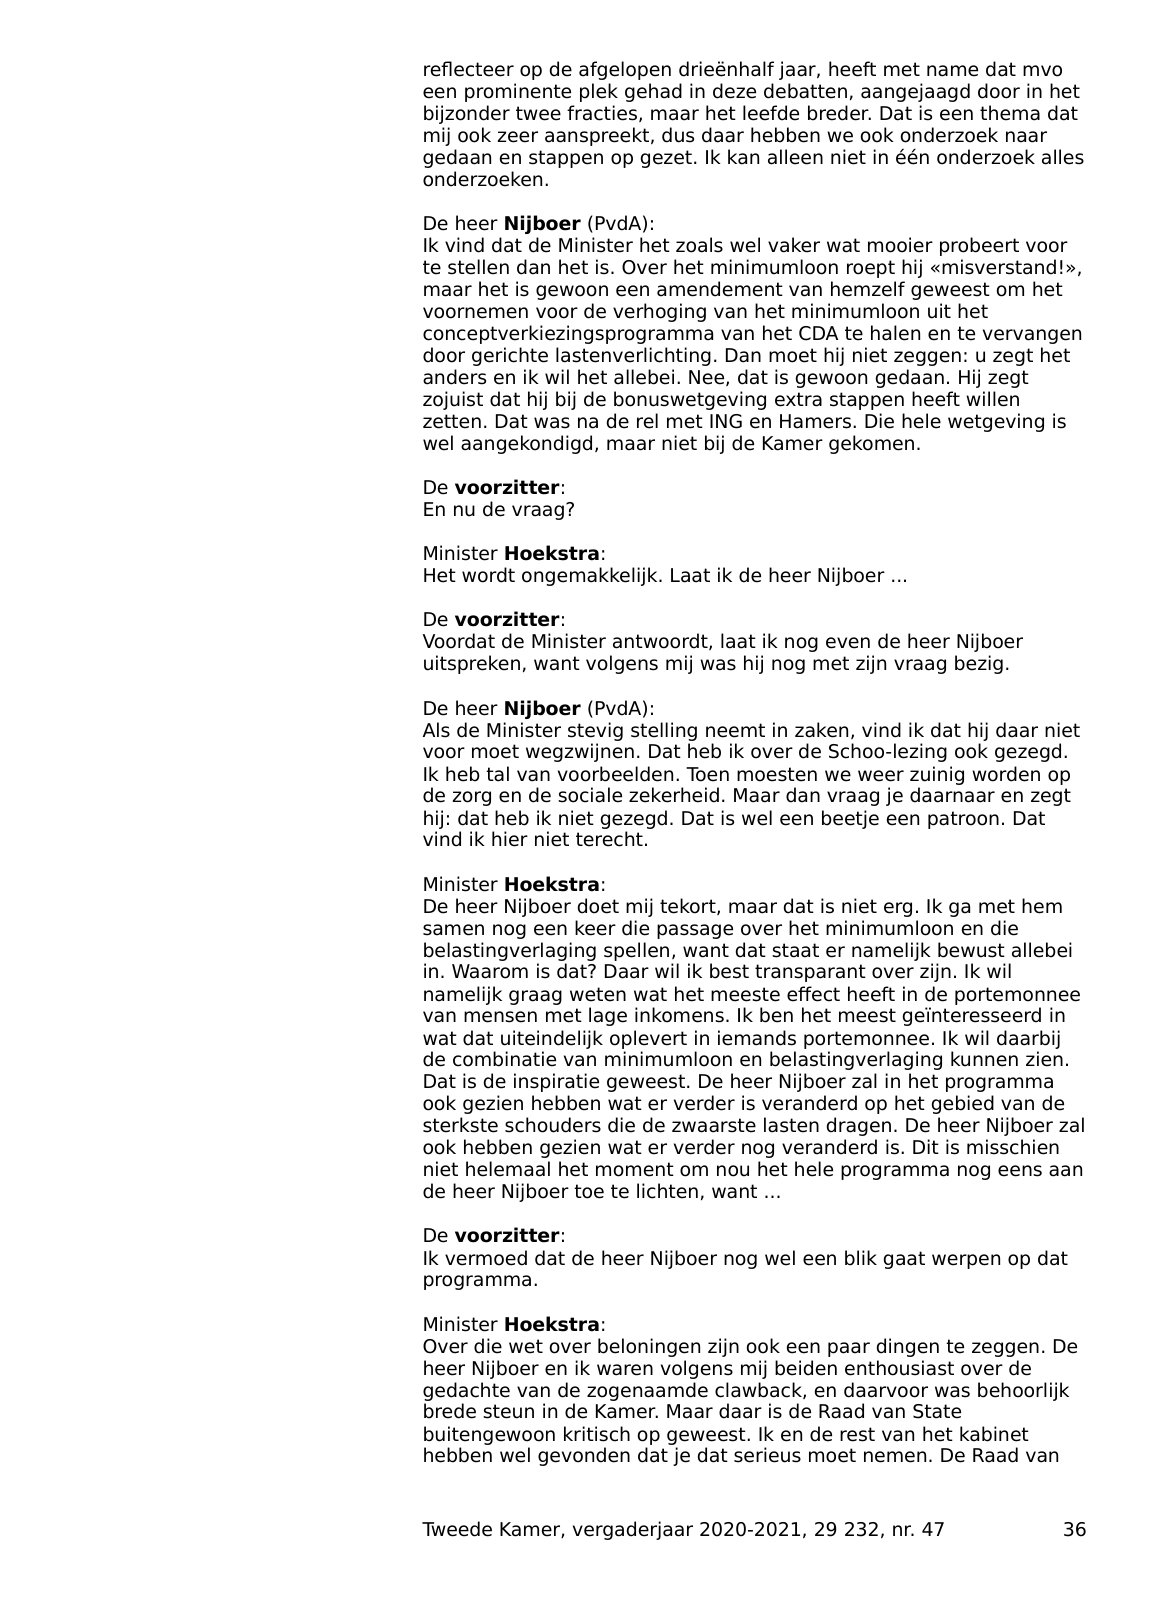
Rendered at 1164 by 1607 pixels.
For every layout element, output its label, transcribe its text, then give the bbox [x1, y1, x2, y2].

text Ik vind dat de Minister het zoals wel vaker wat mooier probeert voor te stellen dan het is. Over het minimumloon roept hij «misverstand!», maar het is gewoon een amendement van hemzelf geweest om het voornemen voor de verhoging van het minimumloon uit het conceptverkiezingsprogramma van het CDA te halen en te vervangen door gerichte lastenverlichting. Dan moet hij niet zeggen: u zegt het anders en ik wil het allebei. Nee, dat is gewoon gedaan. Hij zegt zojuist dat hij bij de bonuswetgeving extra stappen heeft willen zetten. Dat was na de rel met ING en Hamers. Die hele wetgeving is wel aangekondigd, maar niet bij de Kamer gekomen. [422, 235, 1087, 455]
text Ik vermoed dat de heer Nijboer nog wel een blik gaat werpen op dat programma. [422, 1247, 1087, 1291]
text Voordat de Minister antwoordt, laat ik nog even de heer Nijboer uitspreken, want volgens mij was hij nog met zijn vraag bezig. [422, 631, 1087, 675]
text Minister Hoekstra: [422, 873, 1087, 896]
text reflecteer op de afgelopen drieënhalf jaar, heeft met name dat mvo een prominente plek gehad in deze debatten, aangejaagd door in het bijzonder twee fracties, maar het leefde breder. Dat is een thema dat mij ook zeer aanspreekt, dus daar hebben we ook onderzoek naar gedaan en stappen op gezet. Ik kan alleen niet in één onderzoek alles onderzoeken. [422, 59, 1087, 191]
text Minister Hoekstra: [422, 543, 1087, 565]
text En nu de vraag? [422, 499, 1087, 521]
text Als de Minister stevig stelling neemt in zaken, vind ik dat hij daar niet voor moet wegzwijnen. Dat heb ik over de Schoo-lezing ook gezegd. Ik heb tal van voorbeelden. Toen moesten we weer zuinig worden op de zorg en de sociale zekerheid. Maar dan vraag je daarnaar en zegt hij: dat heb ik niet gezegd. Dat is wel een beetje een patroon. Dat vind ik hier niet terecht. [422, 719, 1087, 851]
text De voorzitter: [422, 1225, 1087, 1247]
text Het wordt ongemakkelijk. Laat ik de heer Nijboer ... [422, 565, 1087, 587]
text De heer Nijboer (PvdA): [422, 697, 1087, 719]
text De heer Nijboer (PvdA): [422, 213, 1087, 235]
text De voorzitter: [422, 477, 1087, 499]
text Over die wet over beloningen zijn ook een paar dingen te zeggen. De heer Nijboer en ik waren volgens mij beiden enthousiast over de gedachte van de zogenaamde clawback, en daarvoor was behoorlijk brede steun in de Kamer. Maar daar is de Raad van State buitengewoon kritisch op geweest. Ik en de rest van het kabinet hebben wel gevonden dat je dat serieus moet nemen. De Raad van [422, 1336, 1087, 1467]
text De heer Nijboer doet mij tekort, maar dat is niet erg. Ik ga met hem samen nog een keer die passage over het minimumloon en die belastingverlaging spellen, want dat staat er namelijk bewust allebei in. Waarom is dat? Daar wil ik best transparant over zijn. Ik wil namelijk graag weten wat het meeste effect heeft in de portemonnee van mensen met lage inkomens. Ik ben het meest geïnteresseerd in wat dat uiteindelijk oplevert in iemands portemonnee. Ik wil daarbij de combinatie van minimumloon en belastingverlaging kunnen zien. Dat is de inspiratie geweest. De heer Nijboer zal in het programma ook gezien hebben wat er verder is veranderd op het gebied van de sterkste schouders die de zwaarste lasten dragen. De heer Nijboer zal ook hebben gezien wat er verder nog veranderd is. Dit is misschien niet helemaal het moment om nou het hele programma nog eens aan de heer Nijboer toe te lichten, want ... [422, 896, 1087, 1203]
text De voorzitter: [422, 609, 1087, 631]
text Minister Hoekstra: [422, 1313, 1087, 1336]
